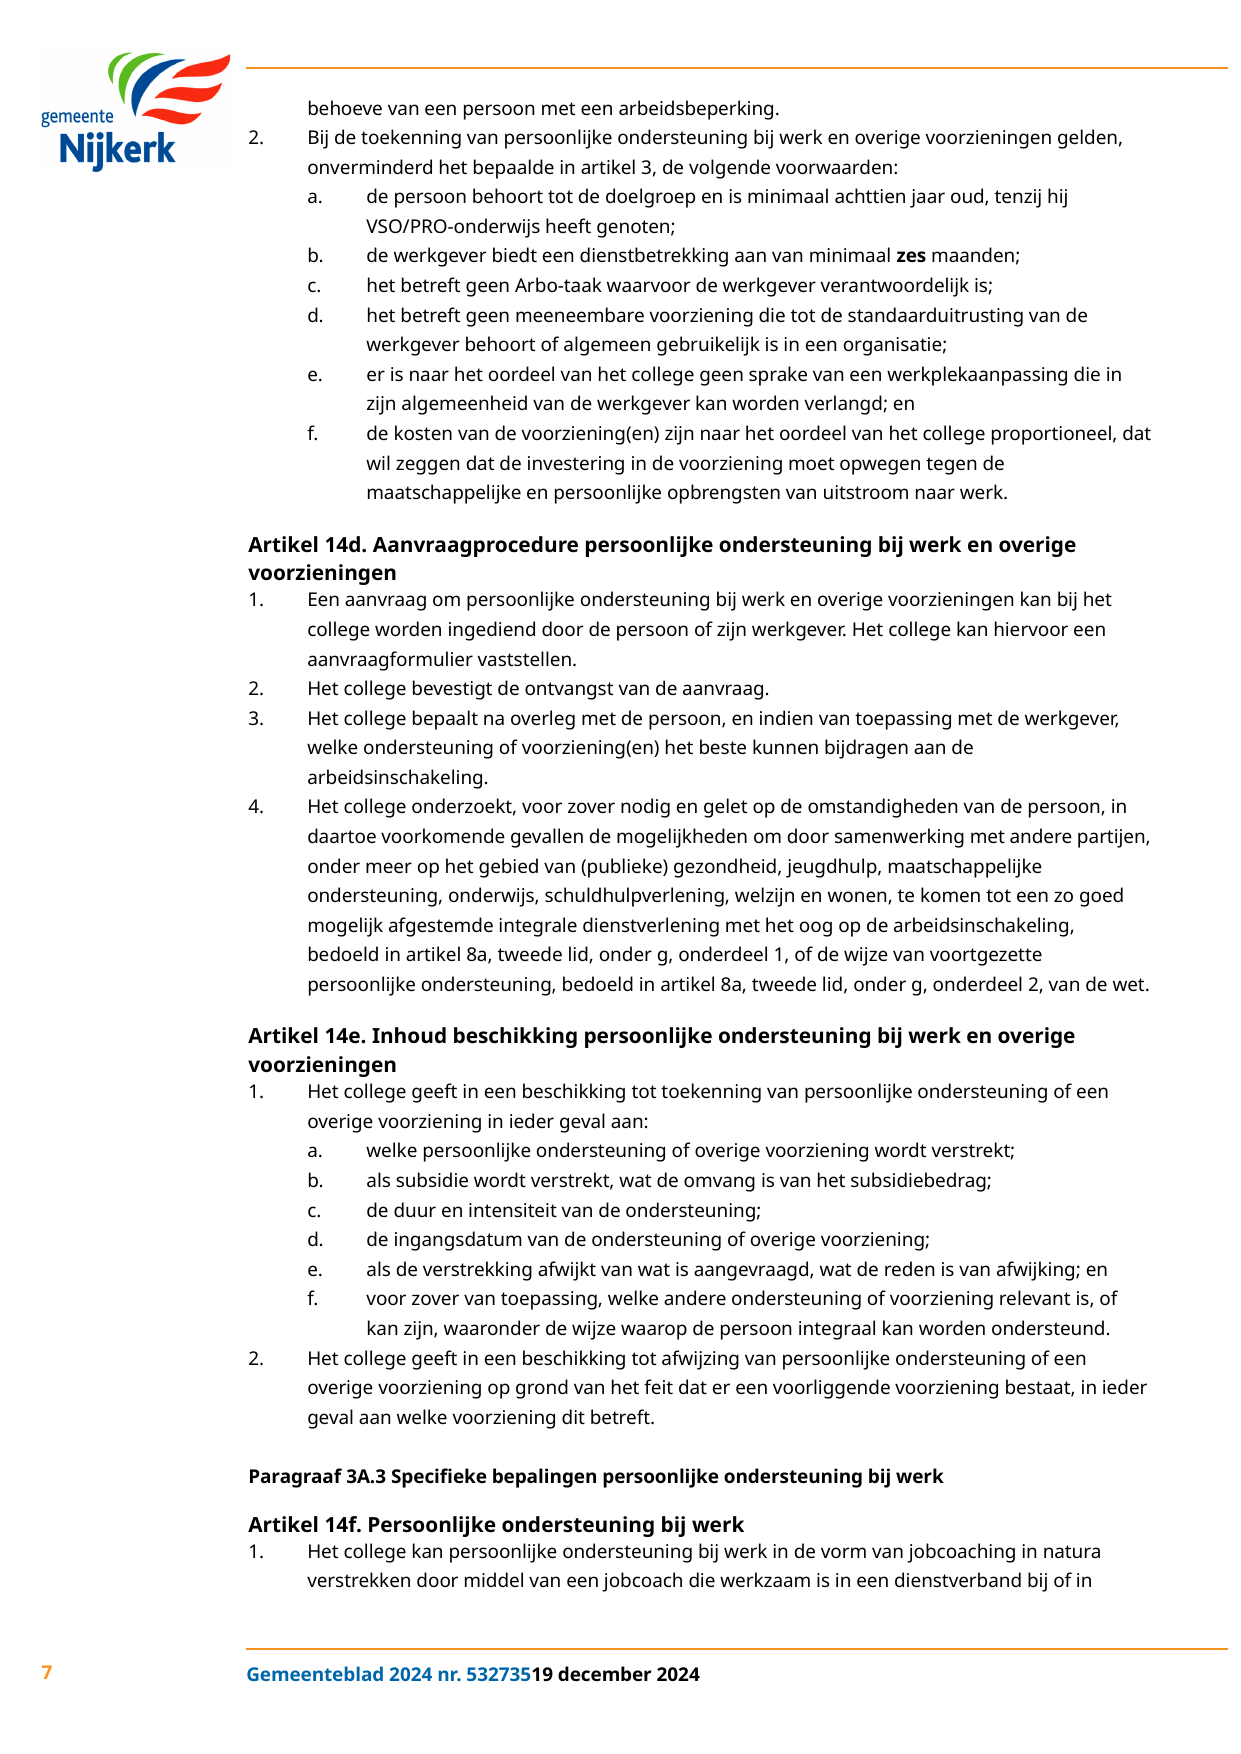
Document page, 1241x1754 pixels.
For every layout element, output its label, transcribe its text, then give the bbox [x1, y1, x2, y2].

list behoeve van een persoon met een arbeidsbeperking. [248, 95, 1152, 121]
picture [41, 47, 231, 172]
list de duur en intensiteit van de ondersteuning; [307, 1197, 1152, 1223]
list het betreft geen Arbo-taak waarvoor de werkgever verantwoordelijk is; [307, 272, 1152, 298]
list Het college bepaalt na overleg met de persoon, en indien van toepassing met de werkgever, welke ondersteuning of voorziening(en) het beste kunnen bijdragen aan de arbeidsinschakeling. [248, 705, 1152, 790]
list als de verstrekking afwijkt van wat is aangevraagd, wat de reden is van afwijking; en [307, 1256, 1152, 1282]
text Artikel 14e. Inhoud beschikking persoonlijke ondersteuning bij werk en overige voorzieningen [248, 1022, 1152, 1078]
list Het college onderzoekt, voor zover nodig en gelet op de omstandigheden van de persoon, in daartoe voorkomende gevallen de mogelijkheden om door samenwerking met andere partijen, onder meer op het gebied van (publieke) gezondheid, jeugdhulp, maatschappelijke ondersteuning, onderwijs, schuldhulpverlening, welzijn en wonen, te komen tot een zo goed mogelijk afgestemde integrale dienstverlening met het oog op de arbeidsinschakeling, bedoeld in artikel 8a, tweede lid, onder g, onderdeel 1, of de wijze van voortgezette persoonlijke ondersteuning, bedoeld in artikel 8a, tweede lid, onder g, onderdeel 2, van de wet. [248, 794, 1152, 997]
list Het college kan persoonlijke ondersteuning bij werk in de vorm van jobcoaching in natura verstrekken door middel van een jobcoach die werkzaam is in een dienstverband bij of in [248, 1538, 1152, 1593]
text Paragraaf 3A.3 Specifieke bepalingen persoonlijke ondersteuning bij werk [248, 1463, 1152, 1489]
list de persoon behoort tot de doelgroep en is minimaal achttien jaar oud, tenzij hij VSO/PRO-onderwijs heeft genoten; [307, 183, 1152, 239]
list Het college bevestigt de ontvangst van de aanvraag. [248, 675, 1152, 701]
list Het college geeft in een beschikking tot afwijzing van persoonlijke ondersteuning of een overige voorziening op grond van het feit dat er een voorliggende voorziening bestaat, in ieder geval aan welke voorziening dit betreft. [248, 1345, 1152, 1430]
text Artikel 14d. Aanvraagprocedure persoonlijke ondersteuning bij werk en overige voorzieningen [248, 530, 1152, 587]
list er is naar het oordeel van het college geen sprake van een werkplekaanpassing die in zijn algemeenheid van de werkgever kan worden verlangd; en [307, 361, 1152, 416]
list de kosten van de voorziening(en) zijn naar het oordeel van het college proportioneel, dat wil zeggen dat de investering in de voorziening moet opwegen tegen de maatschappelijke en persoonlijke opbrengsten van uitstroom naar werk. [307, 420, 1152, 505]
list de werkgever biedt een dienstbetrekking aan van minimaal zes maanden; [307, 243, 1152, 268]
list als subsidie wordt verstrekt, wat de omvang is van het subsidiebedrag; [307, 1167, 1152, 1193]
list Het college geeft in een beschikking tot toekenning van persoonlijke ondersteuning of een overige voorziening in ieder geval aan: [248, 1078, 1152, 1134]
list Bij de toekenning van persoonlijke ondersteuning bij werk en overige voorzieningen gelden, onverminderd het bepaalde in artikel 3, de volgende voorwaarden: [248, 124, 1152, 180]
list de ingangsdatum van de ondersteuning of overige voorziening; [307, 1226, 1152, 1252]
text Artikel 14f. Persoonlijke ondersteuning bij werk [248, 1510, 1152, 1538]
list het betreft geen meeneembare voorziening die tot de standaarduitrusting van de werkgever behoort of algemeen gebruikelijk is in een organisatie; [307, 302, 1152, 357]
list welke persoonlijke ondersteuning of overige voorziening wordt verstrekt; [307, 1138, 1152, 1163]
list voor zover van toepassing, welke andere ondersteuning of voorziening relevant is, of kan zijn, waaronder de wijze waarop de persoon integraal kan worden ondersteund. [307, 1286, 1152, 1341]
list Een aanvraag om persoonlijke ondersteuning bij werk en overige voorzieningen kan bij het college worden ingediend door de persoon of zijn werkgever. Het college kan hiervoor een aanvraagformulier vaststellen. [248, 587, 1152, 672]
